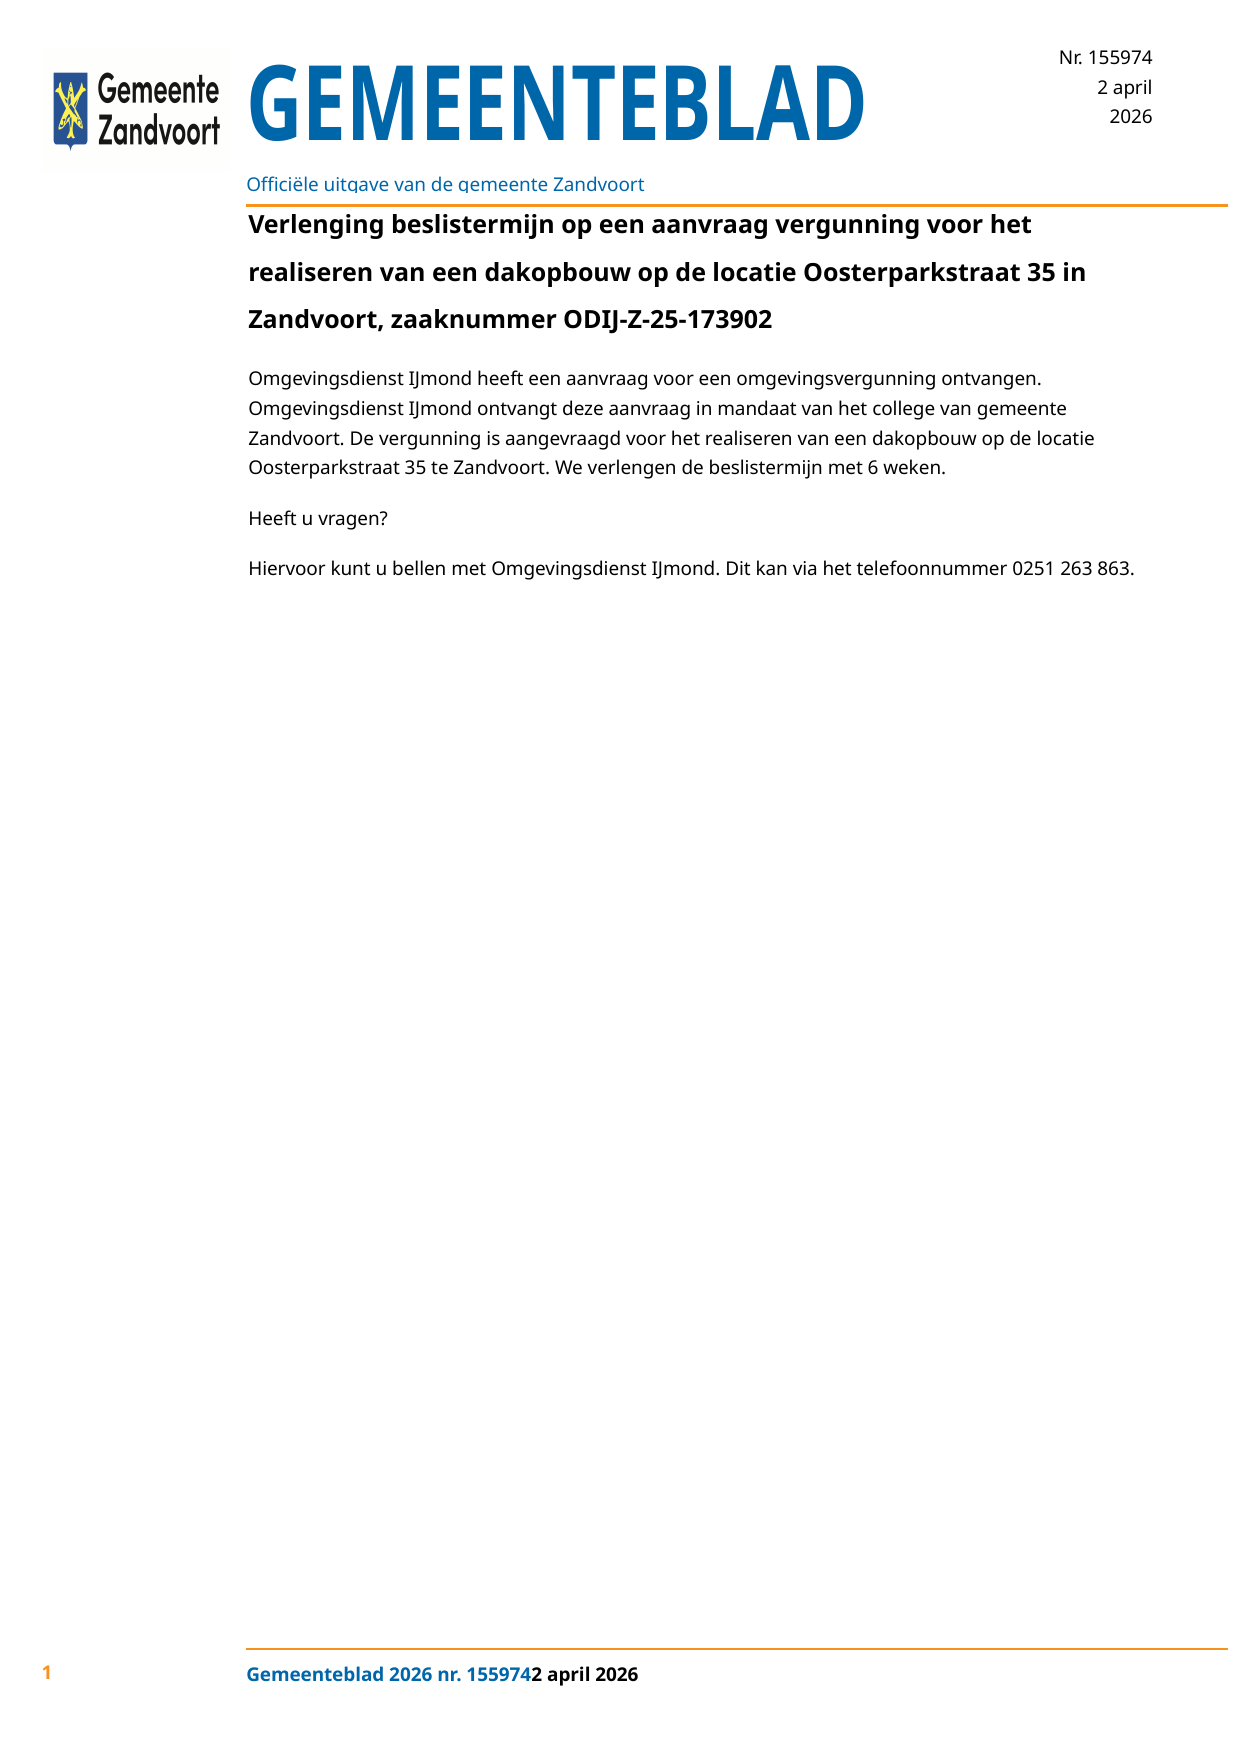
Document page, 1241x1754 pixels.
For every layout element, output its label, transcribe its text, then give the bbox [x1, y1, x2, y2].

text Hiervoor kunt u bellen met Omgevingsdienst IJmond. Dit kan via het telefoonnummer 0251 263 863. [248, 555, 1152, 581]
text Verlenging beslistermijn op een aanvraag vergunning voor het realiseren van een dakopbouw op de locatie Oosterparkstraat 35 in Zandvoort, zaaknummer ODIJ-Z-25-173902 [248, 207, 1152, 336]
picture [41, 47, 231, 172]
text Heeft u vragen? [248, 505, 1152, 530]
text Omgevingsdienst IJmond heeft een aanvraag voor een omgevingsvergunning ontvangen. Omgevingsdienst IJmond ontvangt deze aanvraag in mandaat van het college van gemeente Zandvoort. De vergunning is aangevraagd voor het realiseren van een dakopbouw op de locatie Oosterparkstraat 35 te Zandvoort. We verlengen de beslistermijn met 6 weken. [248, 366, 1152, 480]
